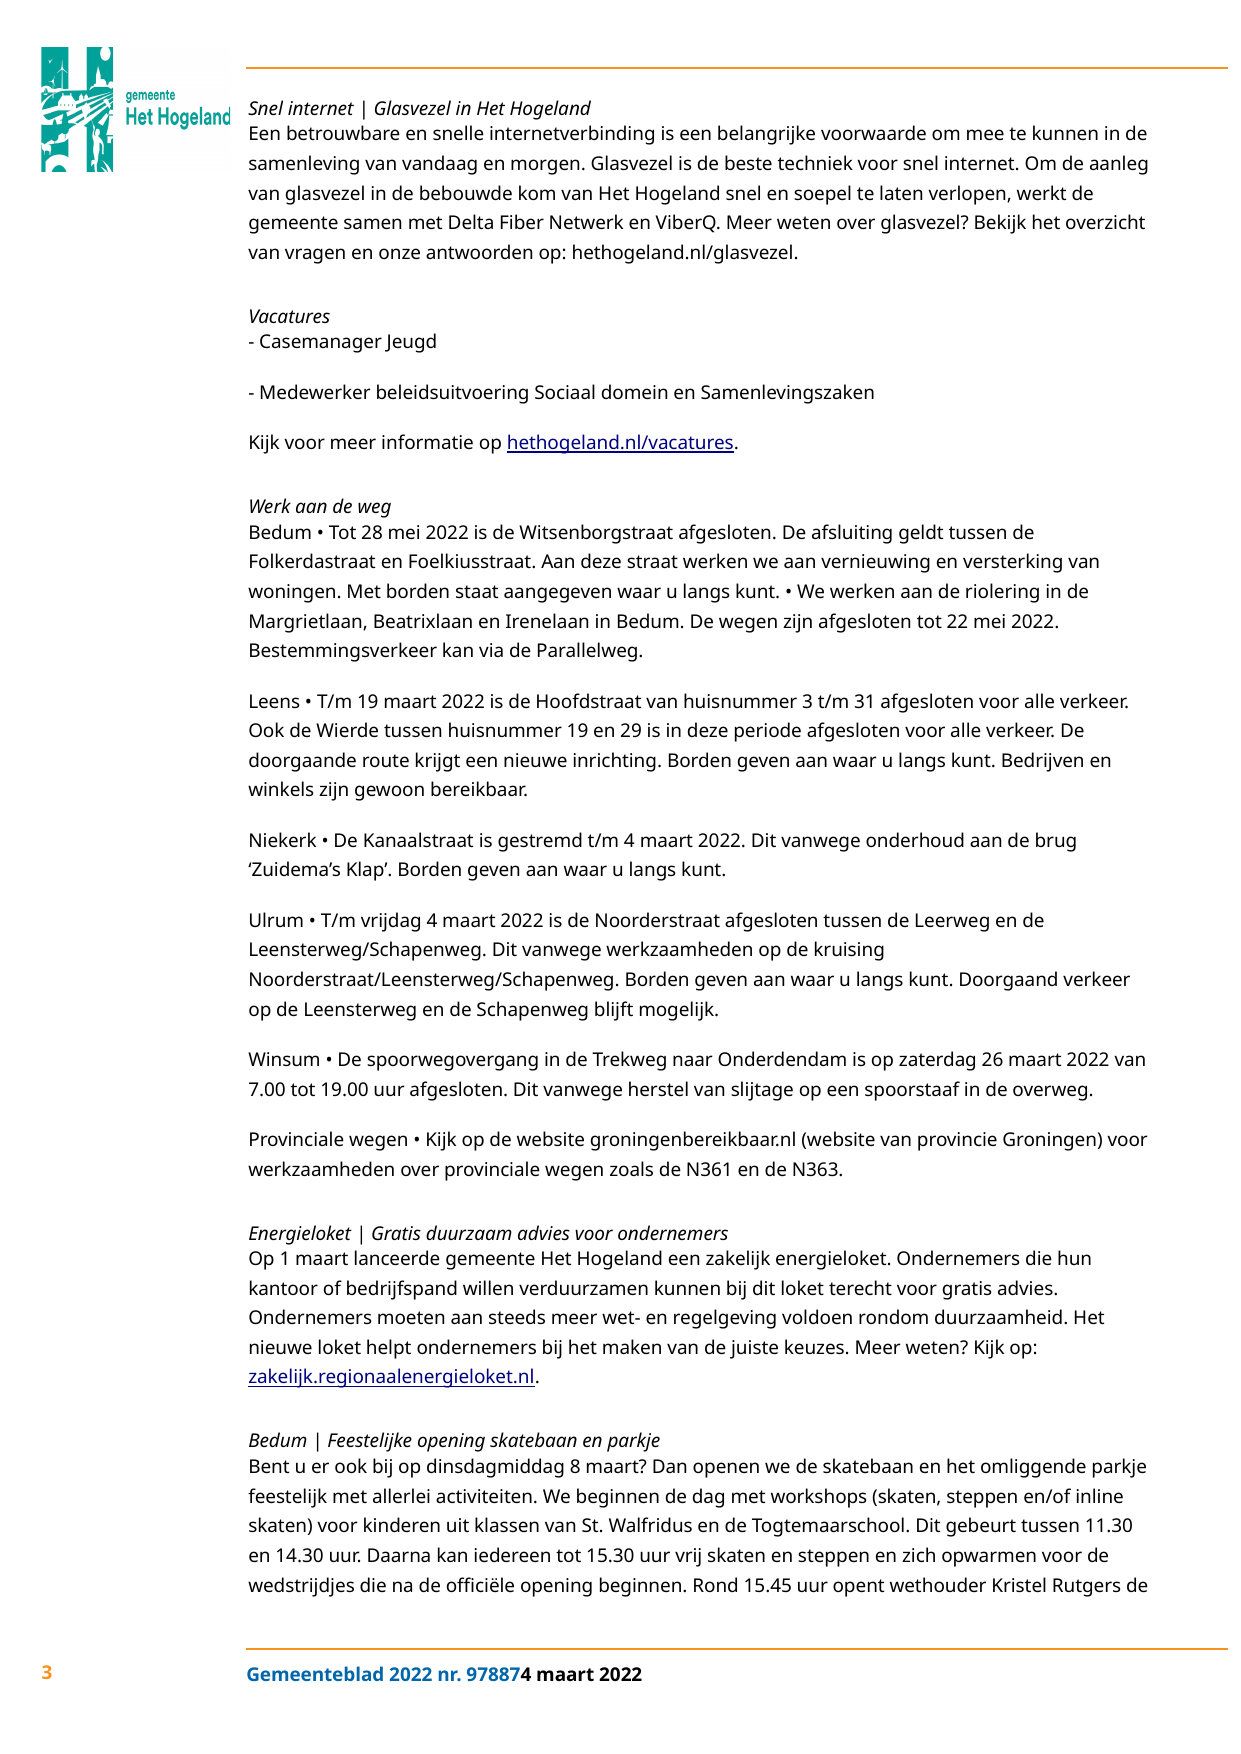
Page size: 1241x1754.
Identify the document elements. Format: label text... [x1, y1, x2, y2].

picture [41, 47, 231, 172]
text - Medewerker beleidsuitvoering Sociaal domein en Samenlevingszaken [248, 379, 1152, 405]
text Energieloket | Gratis duurzaam advies voor ondernemers [248, 1220, 1152, 1245]
text Ulrum • T/m vrijdag 4 maart 2022 is de Noorderstraat afgesloten tussen de Leerweg en de Leensterweg/Schapenweg. Dit vanwege werkzaamheden op de kruising Noorderstraat/Leensterweg/Schapenweg. Borden geven aan waar u langs kunt. Doorgaand verkeer op de Leensterweg en de Schapenweg blijft mogelijk. [248, 907, 1152, 1021]
text Werk aan de weg [248, 493, 1152, 519]
text Bedum | Feestelijke opening skatebaan en parkje [248, 1428, 1152, 1453]
text Leens • T/m 19 maart 2022 is de Hoofdstraat van huisnummer 3 t/m 31 afgesloten voor alle verkeer. Ook de Wierde tussen huisnummer 19 en 29 is in deze periode afgesloten voor alle verkeer. De doorgaande route krijgt een nieuwe inrichting. Borden geven aan waar u langs kunt. Bedrijven en winkels zijn gewoon bereikbaar. [248, 688, 1152, 802]
text Kijk voor meer informatie op hethogeland.nl/vacatures. [248, 429, 1152, 455]
text - Casemanager Jeugd [248, 328, 1152, 354]
text Provinciale wegen • Kijk op de website groningenbereikbaar.nl (website van provincie Groningen) voor werkzaamheden over provinciale wegen zoals de N361 en de N363. [248, 1126, 1152, 1181]
text Op 1 maart lanceerde gemeente Het Hogeland een zakelijk energieloket. Ondernemers die hun kantoor of bedrijfspand willen verduurzamen kunnen bij dit loket terecht voor gratis advies. Ondernemers moeten aan steeds meer wet- en regelgeving voldoen rondom duurzaamheid. Het nieuwe loket helpt ondernemers bij het maken van de juiste keuzes. Meer weten? Kijk op: zakelijk.regionaalenergieloket.nl. [248, 1245, 1152, 1389]
text Snel internet | Glasvezel in Het Hogeland [248, 95, 1152, 121]
text Vacatures [248, 303, 1152, 328]
text Een betrouwbare en snelle internetverbinding is een belangrijke voorwaarde om mee te kunnen in de samenleving van vandaag en morgen. Glasvezel is de beste techniek voor snel internet. Om de aanleg van glasvezel in de bebouwde kom van Het Hogeland snel en soepel te laten verlopen, werkt de gemeente samen met Delta Fiber Netwerk en ViberQ. Meer weten over glasvezel? Bekijk het overzicht van vragen en onze antwoorden op: hethogeland.nl/glasvezel. [248, 121, 1152, 264]
text Niekerk • De Kanaalstraat is gestremd t/m 4 maart 2022. Dit vanwege onderhoud aan de brug ‘Zuidema’s Klap’. Borden geven aan waar u langs kunt. [248, 827, 1152, 882]
text Winsum • De spoorwegovergang in de Trekweg naar Onderdendam is op zaterdag 26 maart 2022 van 7.00 tot 19.00 uur afgesloten. Dit vanwege herstel van slijtage op een spoorstaaf in de overweg. [248, 1046, 1152, 1101]
text Bent u er ook bij op dinsdagmiddag 8 maart? Dan openen we de skatebaan en het omliggende parkje feestelijk met allerlei activiteiten. We beginnen de dag met workshops (skaten, steppen en/of inline skaten) voor kinderen uit klassen van St. Walfridus en de Togtemaarschool. Dit gebeurt tussen 11.30 en 14.30 uur. Daarna kan iedereen tot 15.30 uur vrij skaten en steppen en zich opwarmen voor de wedstrijdjes die na de officiële opening beginnen. Rond 15.45 uur opent wethouder Kristel Rutgers de [248, 1453, 1152, 1597]
text Bedum • Tot 28 mei 2022 is de Witsenborgstraat afgesloten. De afsluiting geldt tussen de Folkerdastraat en Foelkiusstraat. Aan deze straat werken we aan vernieuwing en versterking van woningen. Met borden staat aangegeven waar u langs kunt. • We werken aan de riolering in de Margrietlaan, Beatrixlaan en Irenelaan in Bedum. De wegen zijn afgesloten tot 22 mei 2022. Bestemmingsverkeer kan via de Parallelweg. [248, 519, 1152, 663]
